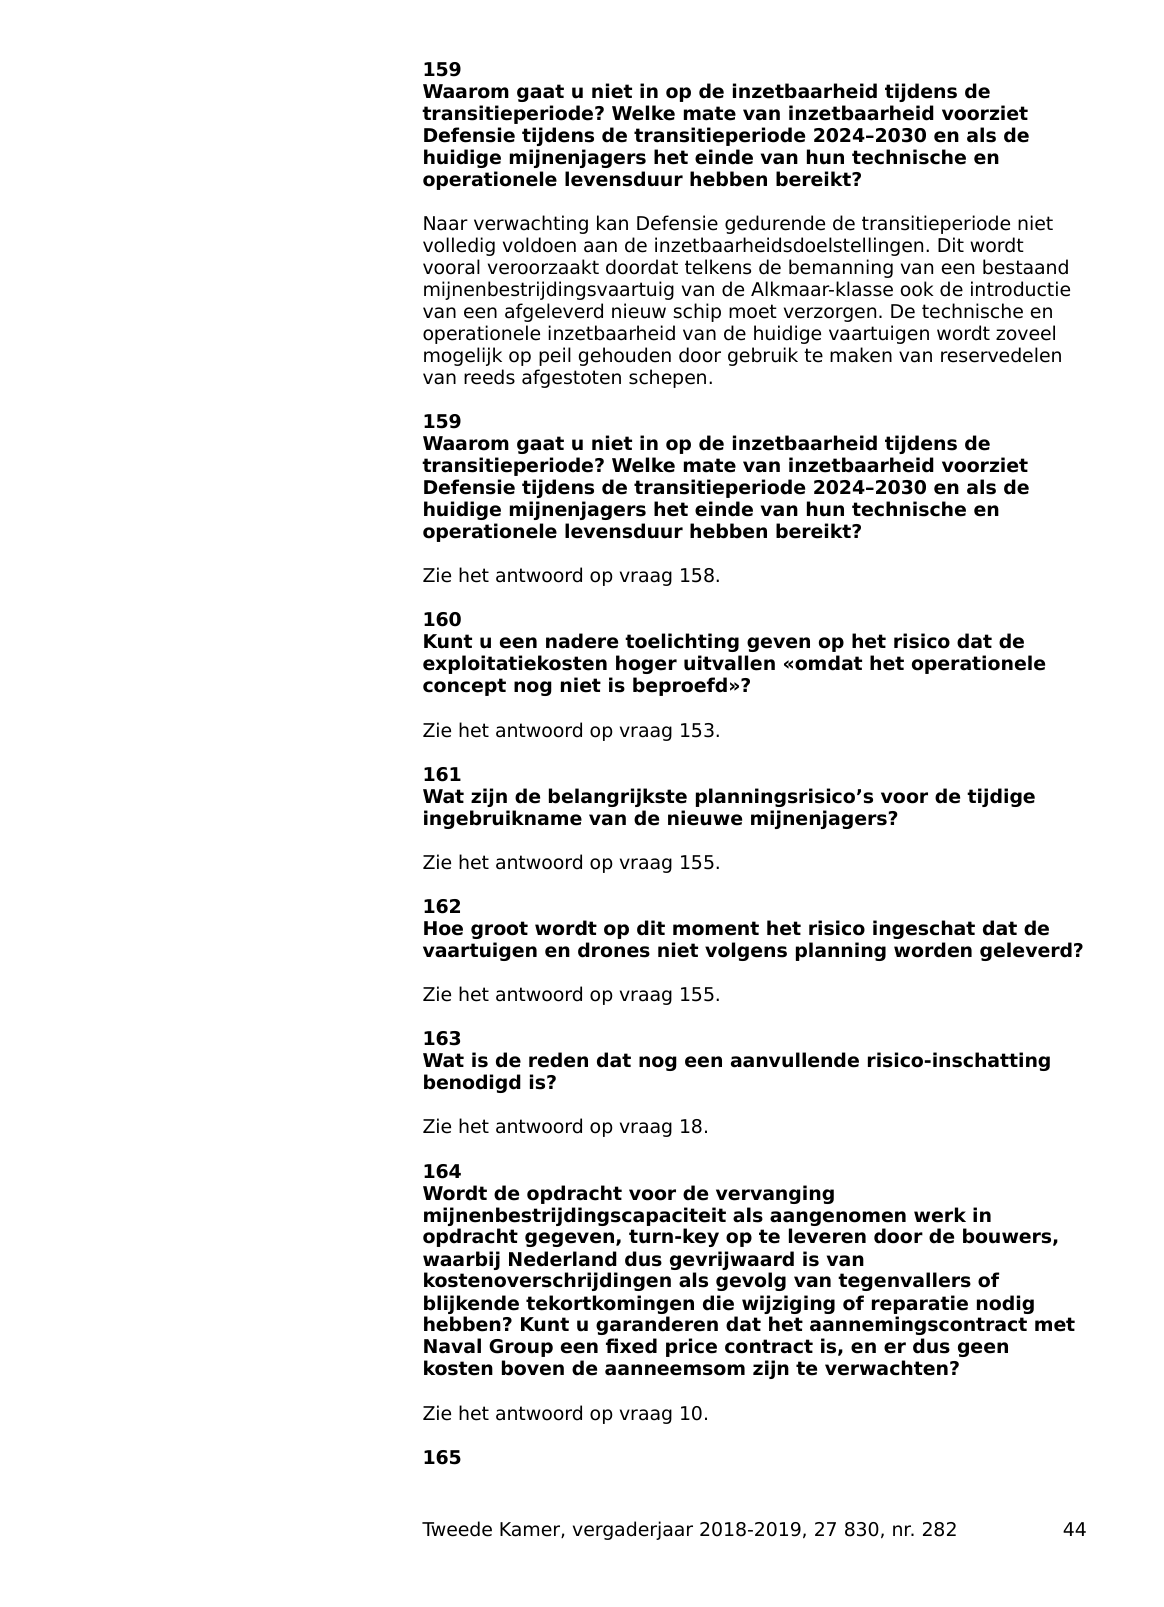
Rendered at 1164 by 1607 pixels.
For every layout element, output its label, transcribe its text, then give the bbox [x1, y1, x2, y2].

text 165 [422, 1447, 1087, 1469]
text 164 [422, 1161, 1087, 1182]
text 163 [422, 1028, 1087, 1050]
text Zie het antwoord op vraag 158. [422, 565, 1087, 587]
text 162 [422, 896, 1087, 918]
text Waarom gaat u niet in op de inzetbaarheid tijdens de transitieperiode? Welke mate van inzetbaarheid voorziet Defensie tijdens de transitieperiode 2024–2030 en als de huidige mijnenjagers het einde van hun technische en operationele levensduur hebben bereikt? [422, 81, 1087, 191]
text Wat zijn de belangrijkste planningsrisico’s voor de tijdige ingebruikname van de nieuwe mijnenjagers? [422, 786, 1087, 829]
text Zie het antwoord op vraag 10. [422, 1402, 1087, 1424]
text Naar verwachting kan Defensie gedurende de transitieperiode niet volledig voldoen aan de inzetbaarheidsdoelstellingen. Dit wordt vooral veroorzaakt doordat telkens de bemanning van een bestaand mijnenbestrijdingsvaartuig van de Alkmaar-klasse ook de introductie van een afgeleverd nieuw schip moet verzorgen. De technische en operationele inzetbaarheid van de huidige vaartuigen wordt zoveel mogelijk op peil gehouden door gebruik te maken van reservedelen van reeds afgestoten schepen. [422, 213, 1087, 389]
text 159 [422, 59, 1087, 81]
text 159 [422, 411, 1087, 433]
text 161 [422, 764, 1087, 786]
text Zie het antwoord op vraag 18. [422, 1116, 1087, 1138]
text Zie het antwoord op vraag 155. [422, 984, 1087, 1006]
text Wat is de reden dat nog een aanvullende risico-inschatting benodigd is? [422, 1050, 1087, 1094]
text Zie het antwoord op vraag 153. [422, 719, 1087, 741]
text 160 [422, 609, 1087, 631]
text Wordt de opdracht voor de vervanging mijnenbestrijdingscapaciteit als aangenomen werk in opdracht gegeven, turn-key op te leveren door de bouwers, waarbij Nederland dus gevrijwaard is van kostenoverschrijdingen als gevolg van tegenvallers of blijkende tekortkomingen die wijziging of reparatie nodig hebben? Kunt u garanderen dat het aannemingscontract met Naval Group een fixed price contract is, en er dus geen kosten boven de aanneemsom zijn te verwachten? [422, 1182, 1087, 1380]
text Kunt u een nadere toelichting geven op het risico dat de exploitatiekosten hoger uitvallen «omdat het operationele concept nog niet is beproefd»? [422, 631, 1087, 697]
text Zie het antwoord op vraag 155. [422, 852, 1087, 874]
text Hoe groot wordt op dit moment het risico ingeschat dat de vaartuigen en drones niet volgens planning worden geleverd? [422, 918, 1087, 962]
text Waarom gaat u niet in op de inzetbaarheid tijdens de transitieperiode? Welke mate van inzetbaarheid voorziet Defensie tijdens de transitieperiode 2024–2030 en als de huidige mijnenjagers het einde van hun technische en operationele levensduur hebben bereikt? [422, 433, 1087, 543]
